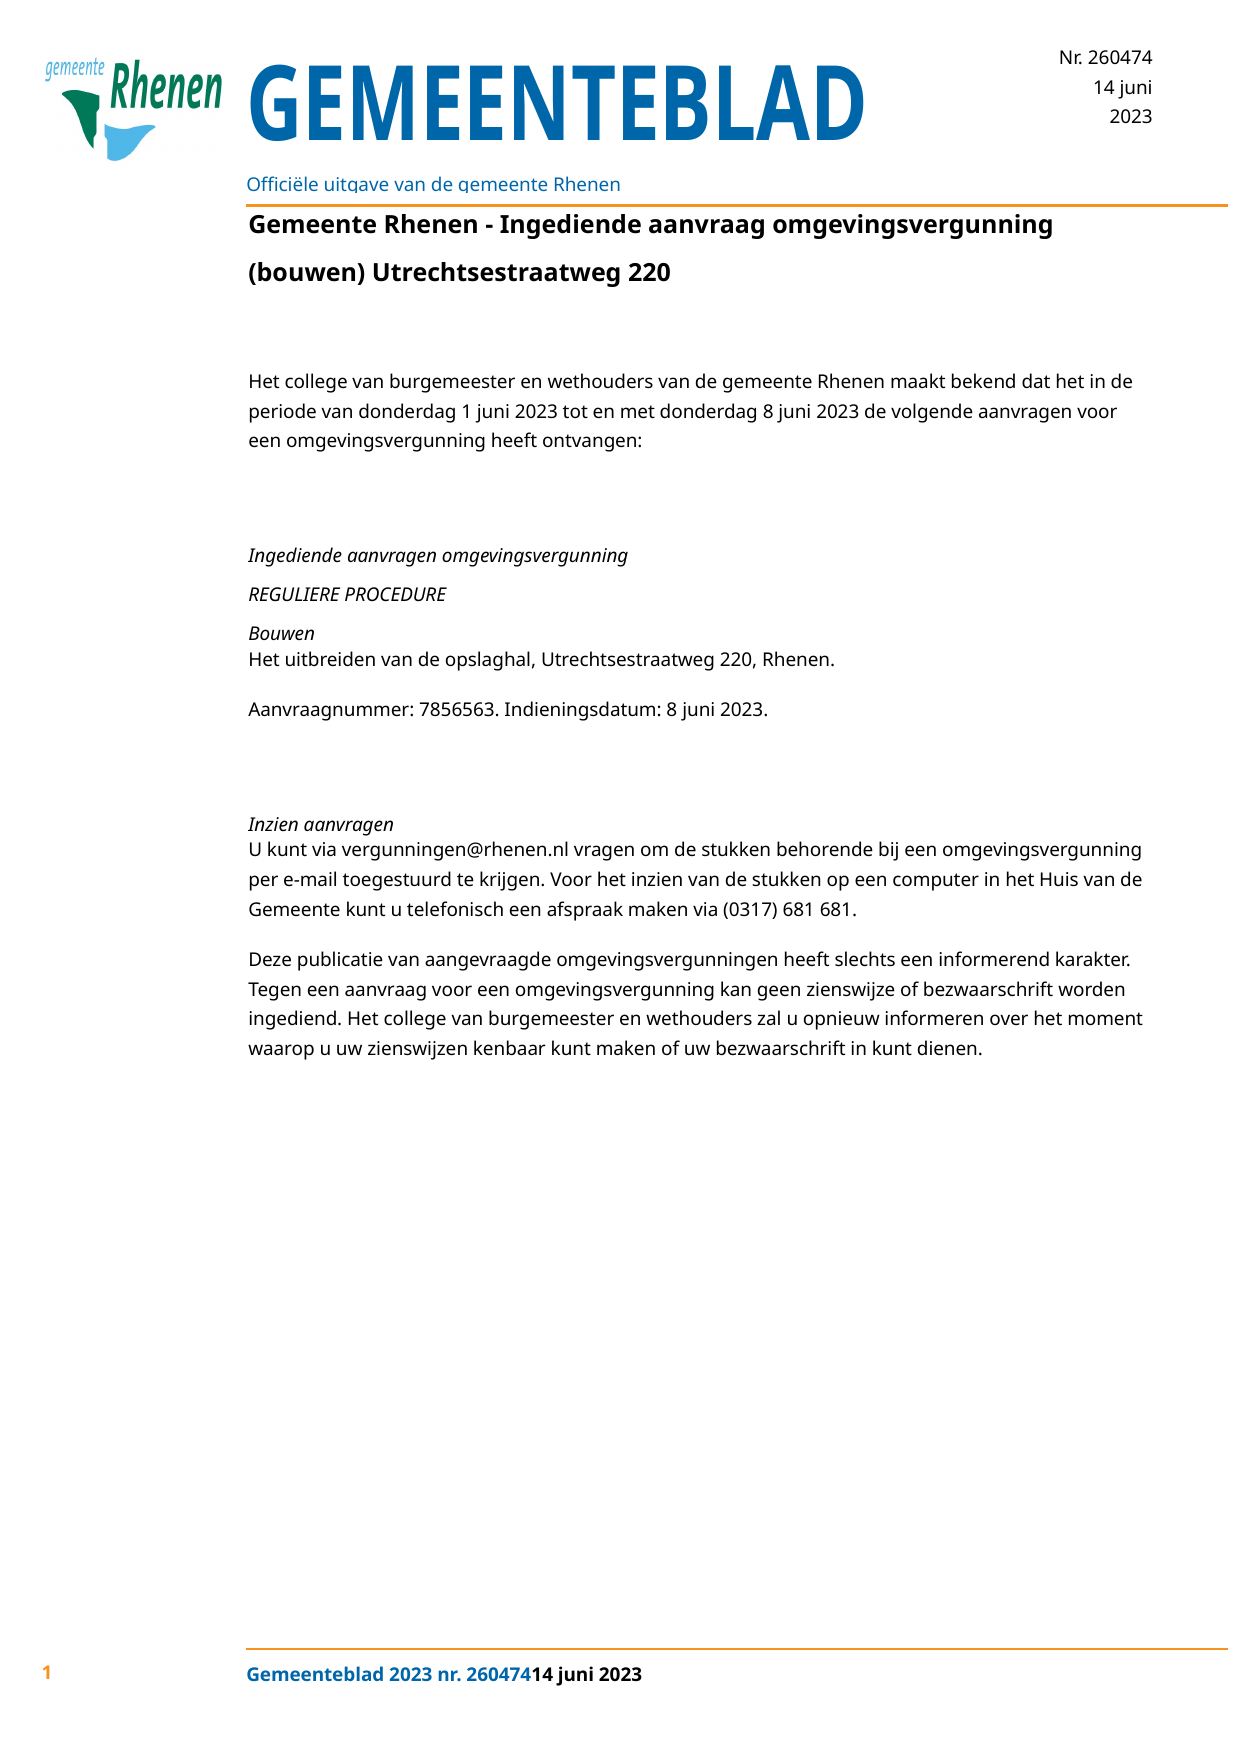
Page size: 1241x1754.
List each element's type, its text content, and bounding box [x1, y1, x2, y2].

text Het uitbreiden van de opslaghal, Utrechtsestraatweg 220, Rhenen. [248, 646, 1152, 672]
text Ingediende aanvragen omgevingsvergunning [248, 542, 1152, 568]
text U kunt via vergunningen@rhenen.nl vragen om de stukken behorende bij een omgevingsvergunning per e-mail toegestuurd te krijgen. Voor het inzien van de stukken op een computer in het Huis van de Gemeente kunt u telefonisch een afspraak maken via (0317) 681 681. [248, 837, 1152, 922]
text Deze publicatie van aangevraagde omgevingsvergunningen heeft slechts een informerend karakter. Tegen een aanvraag voor een omgevingsvergunning kan geen zienswijze of bezwaarschrift worden ingediend. Het college van burgemeester en wethouders zal u opnieuw informeren over het moment waarop u uw zienswijzen kenbaar kunt maken of uw bezwaarschrift in kunt dienen. [248, 946, 1152, 1061]
text Inzien aanvragen [248, 811, 1152, 837]
text Het college van burgemeester en wethouders van de gemeente Rhenen maakt bekend dat het in de periode van donderdag 1 juni 2023 tot en met donderdag 8 juni 2023 de volgende aanvragen voor een omgevingsvergunning heeft ontvangen: [248, 368, 1152, 453]
text Aanvraagnummer: 7856563. Indieningsdatum: 8 juni 2023. [248, 697, 1152, 722]
picture [41, 47, 231, 172]
text Gemeente Rhenen - Ingediende aanvraag omgevingsvergunning (bouwen) Utrechtsestraatweg 220 [248, 207, 1152, 288]
text REGULIERE PROCEDURE [248, 581, 1152, 607]
text Bouwen [248, 620, 1152, 646]
